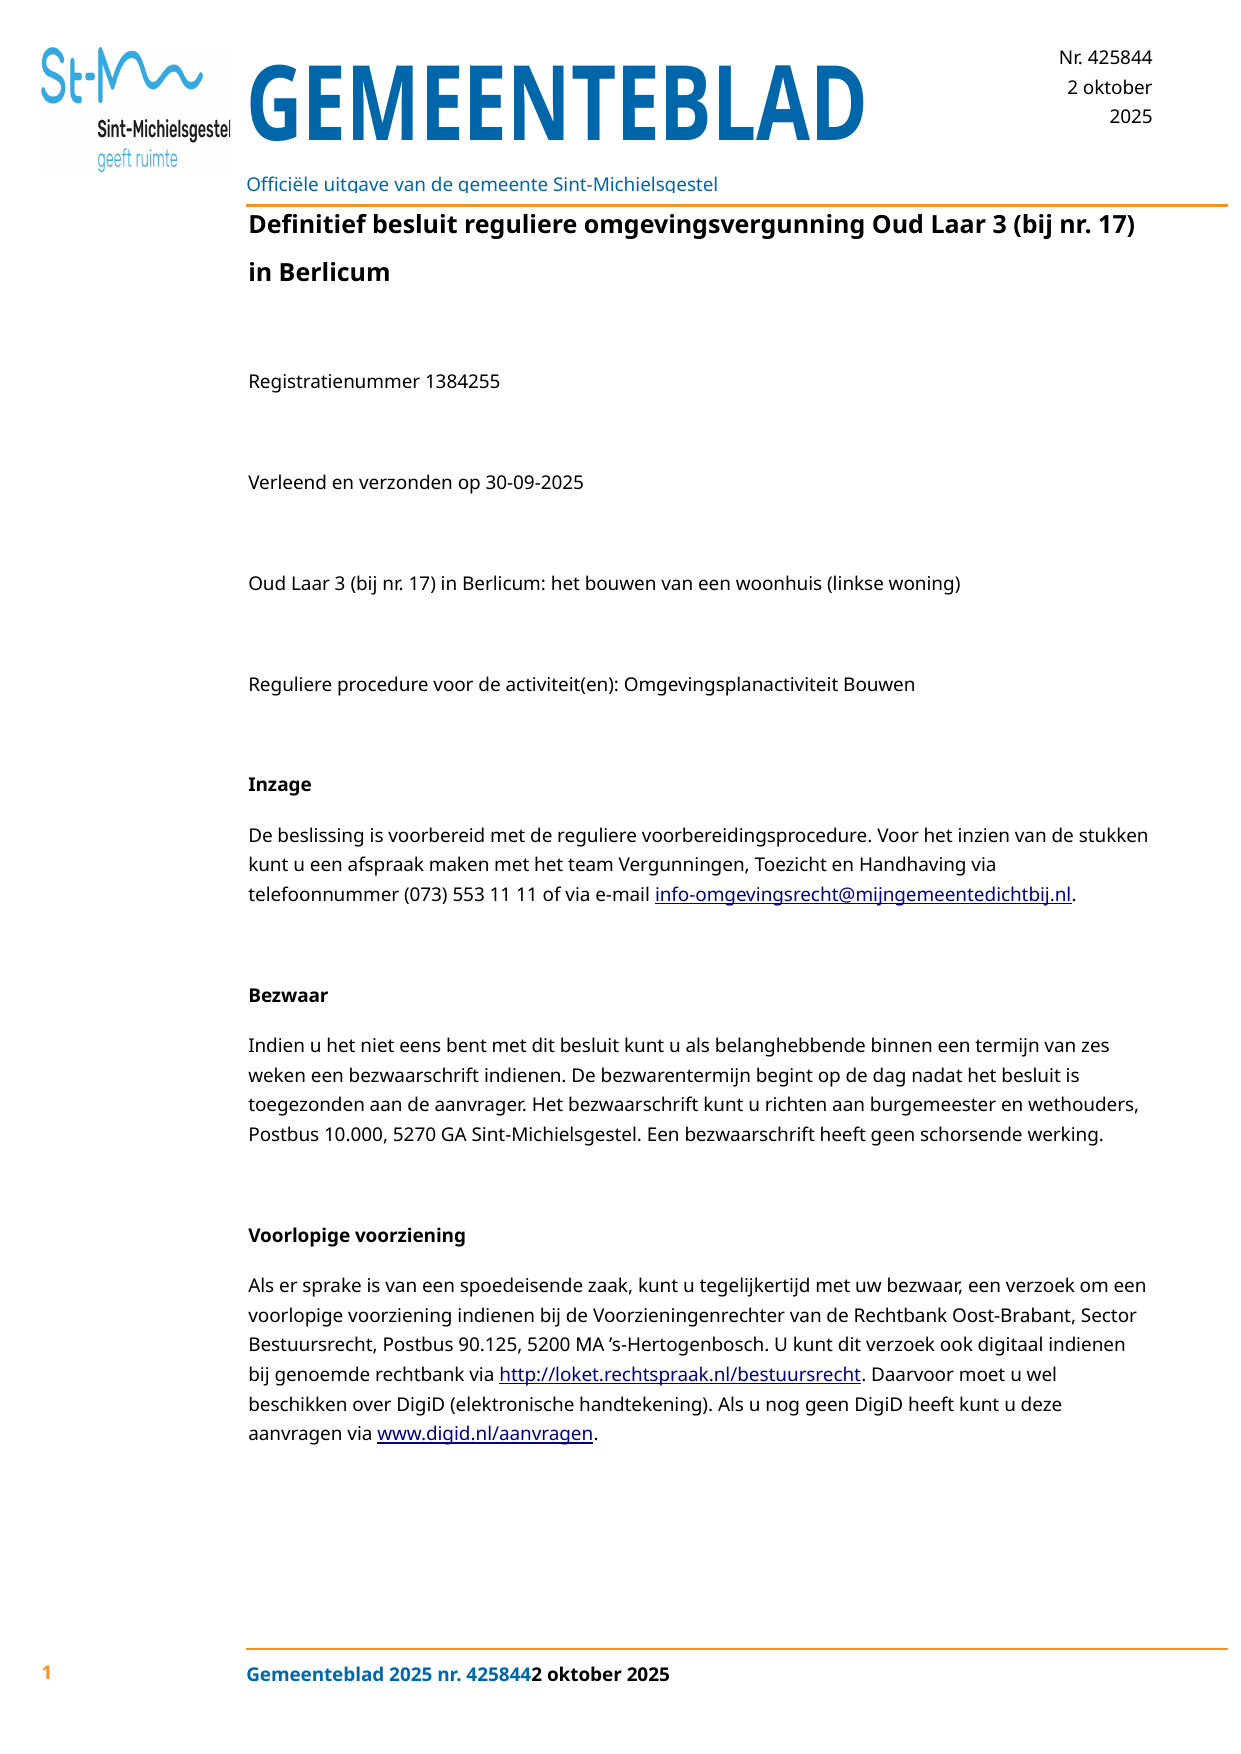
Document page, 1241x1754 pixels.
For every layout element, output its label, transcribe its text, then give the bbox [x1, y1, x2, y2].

text Verleend en verzonden op 30-09-2025 [248, 469, 1152, 495]
picture [41, 47, 231, 172]
text Oud Laar 3 (bij nr. 17) in Berlicum: het bouwen van een woonhuis (linkse woning) [248, 570, 1152, 596]
text Voorlopige voorziening [248, 1222, 1152, 1248]
text Bezwaar [248, 982, 1152, 1008]
text Als er sprake is van een spoedeisende zaak, kunt u tegelijkertijd met uw bezwaar, een verzoek om een voorlopige voorziening indienen bij de Voorzieningenrechter van de Rechtbank Oost-Brabant, Sector Bestuursrecht, Postbus 90.125, 5200 MA ’s-Hertogenbosch. U kunt dit verzoek ook digitaal indienen bij genoemde rechtbank via http://loket.rechtspraak.nl/bestuursrecht. Daarvoor moet u wel beschikken over DigiD (elektronische handtekening). Als u nog geen DigiD heeft kunt u deze aanvragen via www.digid.nl/aanvragen. [248, 1272, 1152, 1446]
text Indien u het niet eens bent met dit besluit kunt u als belanghebbende binnen een termijn van zes weken een bezwaarschrift indienen. De bezwarentermijn begint op de dag nadat het besluit is toegezonden aan de aanvrager. Het bezwaarschrift kunt u richten aan burgemeester en wethouders, Postbus 10.000, 5270 GA Sint-Michielsgestel. Een bezwaarschrift heeft geen schorsende werking. [248, 1032, 1152, 1147]
text Inzage [248, 772, 1152, 797]
text De beslissing is voorbereid met de reguliere voorbereidingsprocedure. Voor het inzien van de stukken kunt u een afspraak maken met het team Vergunningen, Toezicht en Handhaving via telefoonnummer (073) 553 11 11 of via e-mail info-omgevingsrecht@mijngemeentedichtbij.nl. [248, 822, 1152, 907]
text Definitief besluit reguliere omgevingsvergunning Oud Laar 3 (bij nr. 17) in Berlicum [248, 207, 1152, 288]
text Reguliere procedure voor de activiteit(en): Omgevingsplanactiviteit Bouwen [248, 671, 1152, 697]
text Registratienummer 1384255 [248, 368, 1152, 394]
